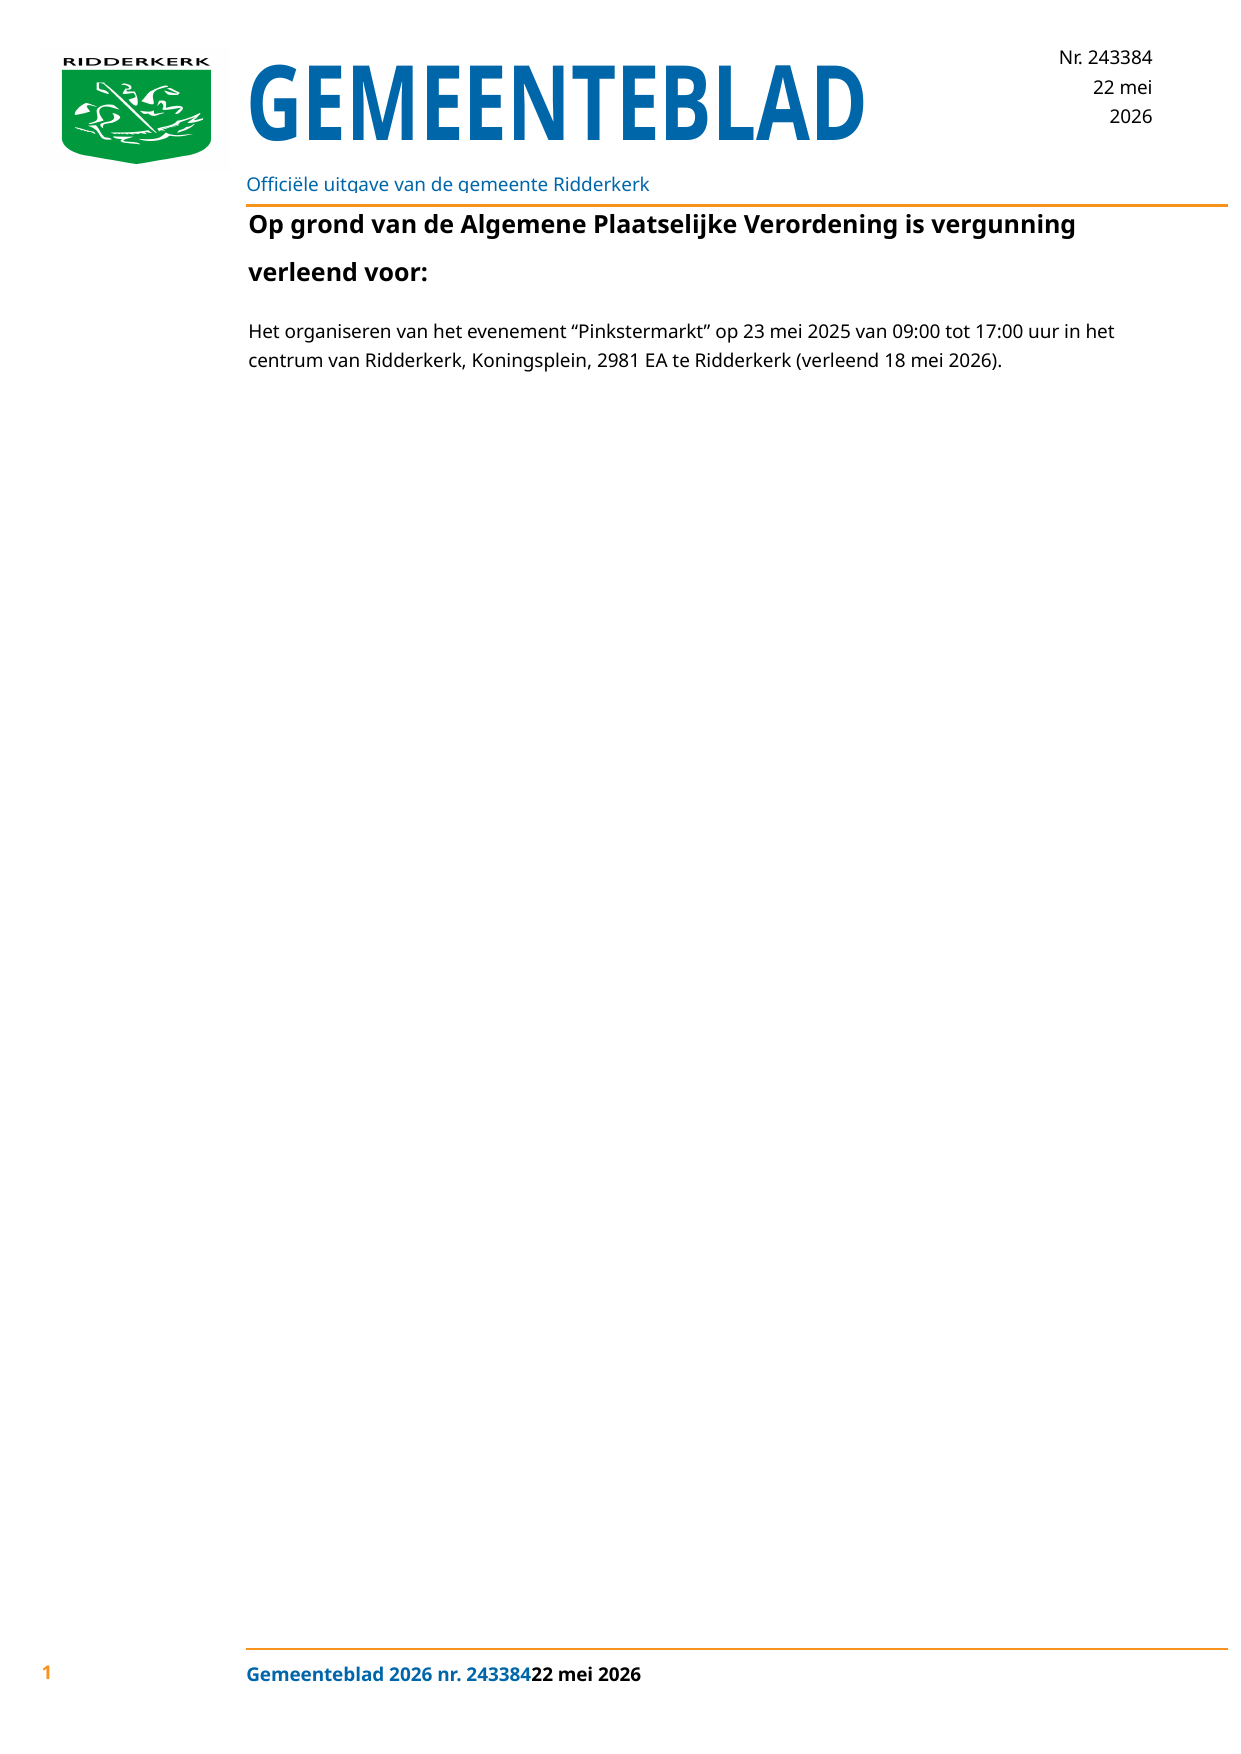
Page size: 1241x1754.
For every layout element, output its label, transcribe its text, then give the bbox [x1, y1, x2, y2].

text Op grond van de Algemene Plaatselijke Verordening is vergunning verleend voor: [248, 207, 1152, 288]
text Het organiseren van het evenement “Pinkstermarkt” op 23 mei 2025 van 09:00 tot 17:00 uur in het centrum van Ridderkerk, Koningsplein, 2981 EA te Ridderkerk (verleend 18 mei 2026). [248, 318, 1152, 373]
picture [41, 47, 231, 172]
